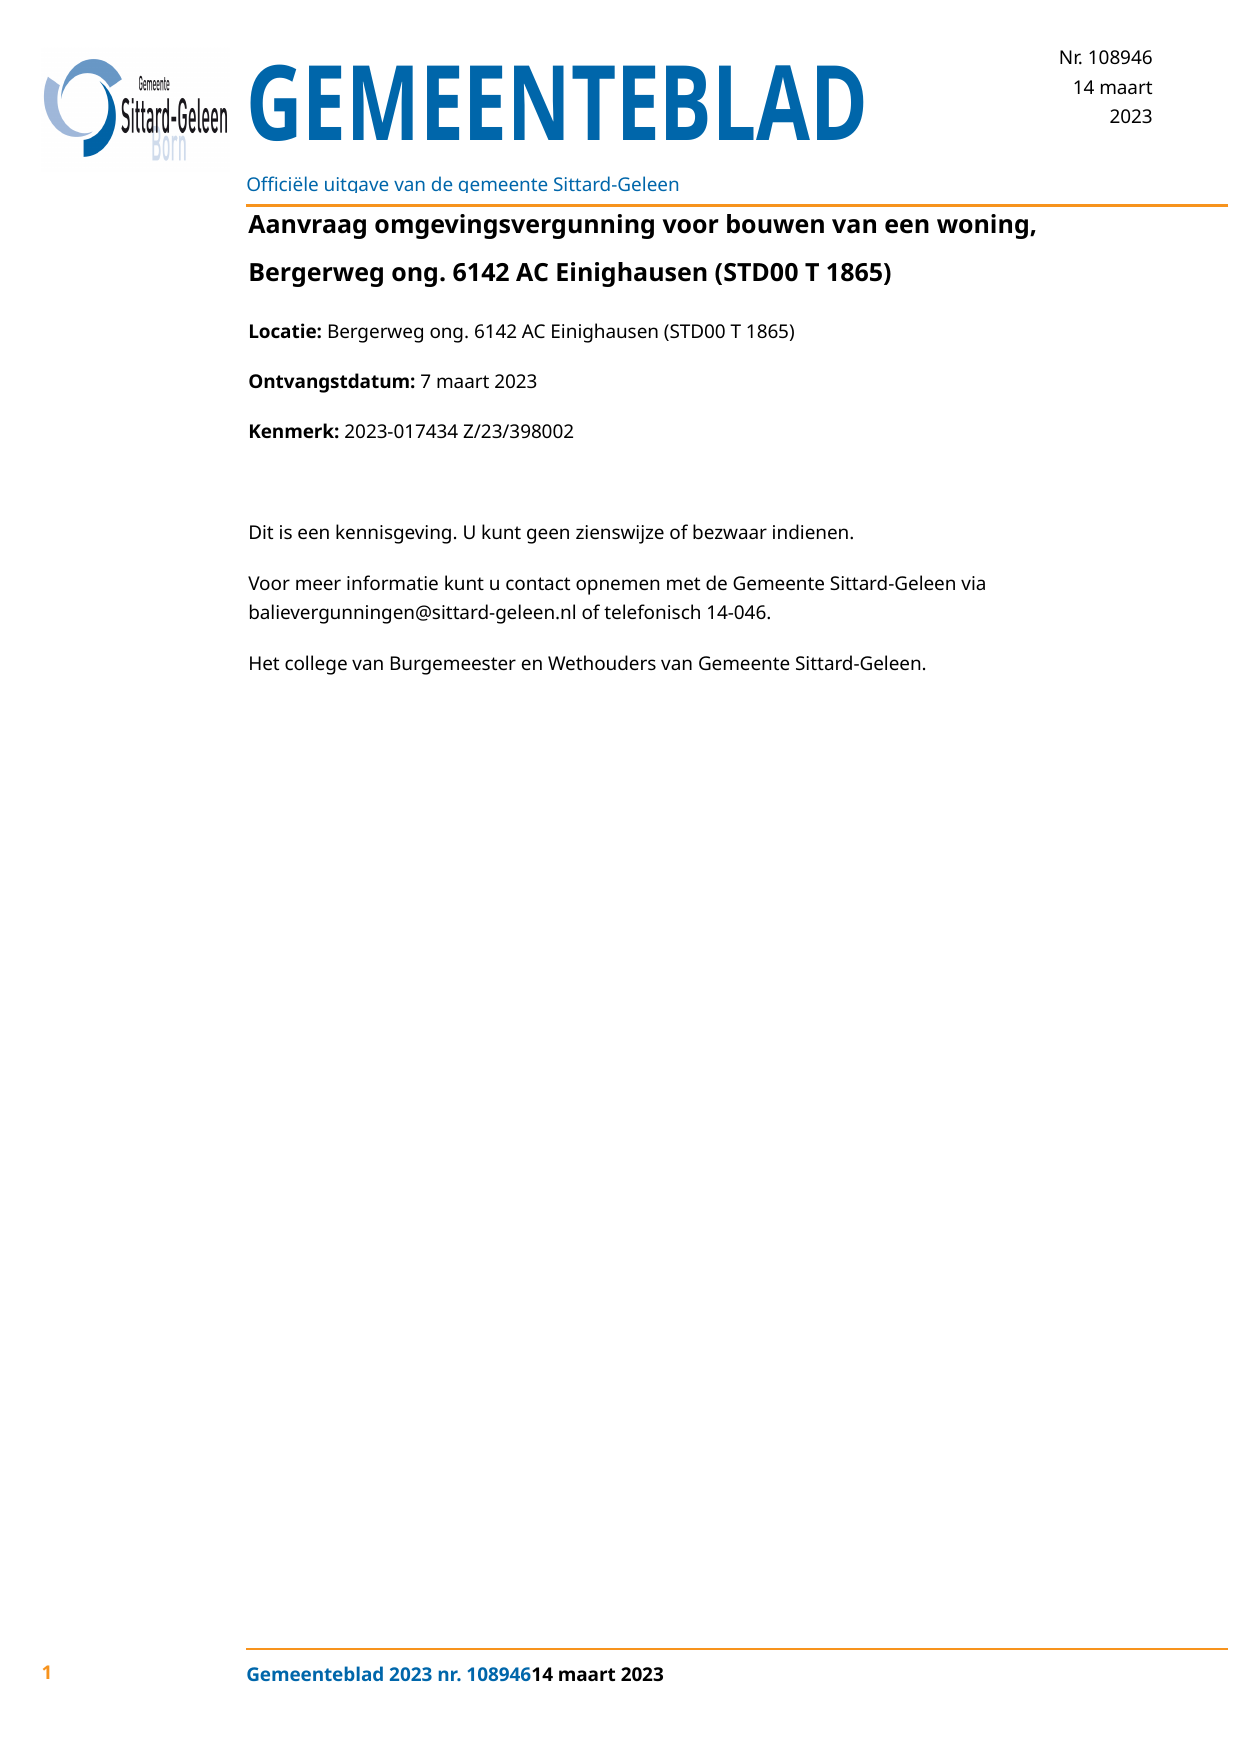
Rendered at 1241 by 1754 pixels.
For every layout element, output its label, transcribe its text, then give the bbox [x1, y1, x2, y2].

text Aanvraag omgevingsvergunning voor bouwen van een woning, Bergerweg ong. 6142 AC Einighausen (STD00 T 1865) [248, 207, 1152, 288]
text Dit is een kennisgeving. U kunt geen zienswijze of bezwaar indienen. [248, 519, 1152, 545]
text Locatie: Bergerweg ong. 6142 AC Einighausen (STD00 T 1865) [248, 318, 1152, 344]
picture [41, 47, 231, 172]
text Ontvangstdatum: 7 maart 2023 [248, 368, 1152, 394]
text Het college van Burgemeester en Wethouders van Gemeente Sittard-Geleen. [248, 650, 1152, 676]
text Kenmerk: 2023-017434 Z/23/398002 [248, 419, 1152, 444]
text Voor meer informatie kunt u contact opnemen met de Gemeente Sittard-Geleen via balievergunningen@sittard-geleen.nl of telefonisch 14-046. [248, 570, 1152, 625]
